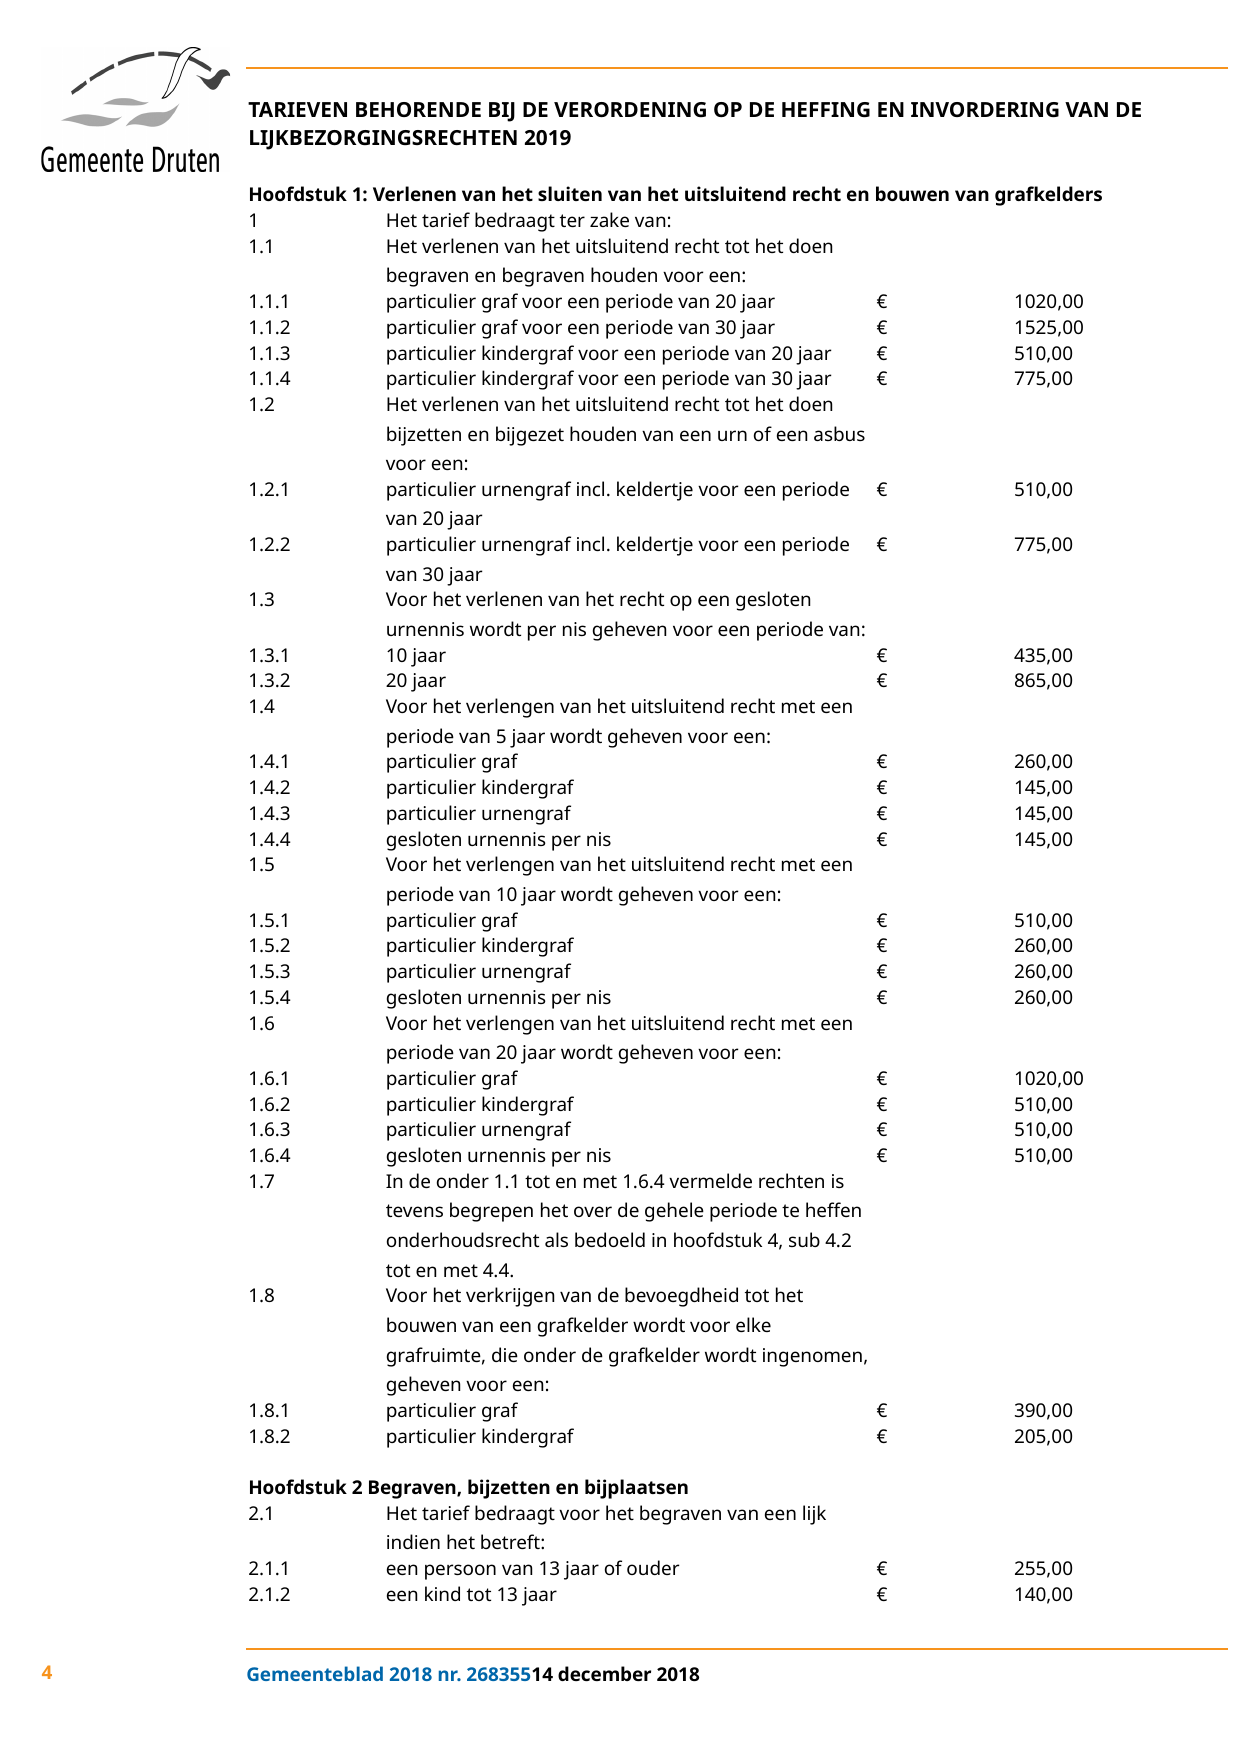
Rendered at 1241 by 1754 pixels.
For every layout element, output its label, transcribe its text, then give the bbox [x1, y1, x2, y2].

table_cell 1020,00 [1014, 288, 1152, 314]
table_cell € [876, 1581, 1014, 1607]
table_cell € [876, 668, 1014, 693]
table_cell [876, 852, 1014, 907]
table_cell € [876, 933, 1014, 958]
table_cell 775,00 [1014, 365, 1152, 391]
table_cell 260,00 [1014, 933, 1152, 958]
table_cell Voor het verkrijgen van de bevoegdheid tot het bouwen van een grafkelder wordt voor elke grafruimte, die onder de grafkelder wordt ingenomen, geheven voor een: [386, 1283, 876, 1397]
table_cell 865,00 [1014, 668, 1152, 693]
table_cell 1.6.2 [248, 1091, 386, 1117]
table_cell € [876, 642, 1014, 668]
table_cell € [876, 476, 1014, 531]
table_cell 140,00 [1014, 1581, 1152, 1607]
table_cell [876, 694, 1014, 749]
table_cell 510,00 [1014, 907, 1152, 933]
table_cell 2.1 [248, 1500, 386, 1555]
table_cell 1.5.3 [248, 959, 386, 984]
table_cell [1014, 1449, 1152, 1474]
table_cell Voor het verlengen van het uitsluitend recht met een periode van 20 jaar wordt geheven voor een: [386, 1010, 876, 1065]
table_cell particulier urnengraf incl. keldertje voor een periode van 20 jaar [386, 476, 876, 531]
table_cell [876, 391, 1014, 476]
table_cell € [876, 340, 1014, 365]
table_cell 1 [248, 207, 386, 233]
table_cell Het tarief bedraagt voor het begraven van een lijk indien het betreft: [386, 1500, 876, 1555]
table_cell Het verlenen van het uitsluitend recht tot het doen bijzetten en bijgezet houden van een urn of een asbus voor een: [386, 391, 876, 476]
table_cell 1.6.3 [248, 1117, 386, 1142]
table_cell [1014, 587, 1152, 642]
table_cell 1.4.3 [248, 800, 386, 826]
table_cell € [876, 531, 1014, 587]
table_cell 510,00 [1014, 476, 1152, 531]
table_cell € [876, 1143, 1014, 1168]
table_cell 1020,00 [1014, 1065, 1152, 1091]
table_cell 510,00 [1014, 1143, 1152, 1168]
table_cell [876, 207, 1014, 233]
table_cell gesloten urnennis per nis [386, 984, 876, 1010]
table_cell 510,00 [1014, 1117, 1152, 1142]
table_cell 2.1.1 [248, 1555, 386, 1581]
table_cell [1014, 1500, 1152, 1555]
table_cell particulier graf [386, 1065, 876, 1091]
table_cell 1.1.4 [248, 365, 386, 391]
table_cell 510,00 [1014, 340, 1152, 365]
table_cell een kind tot 13 jaar [386, 1581, 876, 1607]
table_cell € [876, 749, 1014, 774]
table_cell 775,00 [1014, 531, 1152, 587]
table_cell € [876, 288, 1014, 314]
table_cell gesloten urnennis per nis [386, 1143, 876, 1168]
table_cell [1014, 852, 1152, 907]
table_cell 145,00 [1014, 775, 1152, 800]
table_cell [1014, 694, 1152, 749]
table_cell [1014, 233, 1152, 288]
table_cell 2.1.2 [248, 1581, 386, 1607]
table_cell 1.4.2 [248, 775, 386, 800]
table_cell particulier graf voor een periode van 30 jaar [386, 314, 876, 340]
table_cell particulier kindergraf voor een periode van 20 jaar [386, 340, 876, 365]
table_cell particulier urnengraf [386, 959, 876, 984]
table_cell 1.3.1 [248, 642, 386, 668]
table_cell 1.5.2 [248, 933, 386, 958]
table_cell € [876, 1423, 1014, 1448]
table_cell 1.8.2 [248, 1423, 386, 1448]
table_cell [1014, 391, 1152, 476]
table_cell particulier urnengraf [386, 800, 876, 826]
table_cell 1.1.1 [248, 288, 386, 314]
table_cell 145,00 [1014, 826, 1152, 852]
table_cell 1.2 [248, 391, 386, 476]
table_cell [876, 233, 1014, 288]
table_cell 20 jaar [386, 668, 876, 693]
table_cell Voor het verlengen van het uitsluitend recht met een periode van 5 jaar wordt geheven voor een: [386, 694, 876, 749]
table_cell 1.1.3 [248, 340, 386, 365]
table_cell Het tarief bedraagt ter zake van: [386, 207, 876, 233]
table_cell € [876, 1555, 1014, 1581]
table_header Hoofdstuk 1: Verlenen van het sluiten van het uitsluitend recht en bouwen van grafkelders [248, 181, 1152, 207]
table_cell 1.8 [248, 1283, 386, 1397]
table_cell 145,00 [1014, 800, 1152, 826]
table_cell [248, 1449, 386, 1474]
table_cell particulier kindergraf [386, 775, 876, 800]
table_cell particulier kindergraf [386, 1091, 876, 1117]
table_cell 260,00 [1014, 959, 1152, 984]
table_cell 1.5.1 [248, 907, 386, 933]
table_cell € [876, 365, 1014, 391]
text TARIEVEN BEHORENDE BIJ DE VERORDENING OP DE HEFFING EN INVORDERING VAN DE LIJKBEZORGINGSRECHTEN 2019 [248, 95, 1152, 152]
table_cell 435,00 [1014, 642, 1152, 668]
table_cell € [876, 1397, 1014, 1423]
table_cell 1.8.1 [248, 1397, 386, 1423]
table_cell Hoofdstuk 2 Begraven, bijzetten en bijplaatsen [248, 1474, 1152, 1500]
table_cell 260,00 [1014, 984, 1152, 1010]
table_cell [876, 1283, 1014, 1397]
table_cell € [876, 1117, 1014, 1142]
table_cell particulier graf voor een periode van 20 jaar [386, 288, 876, 314]
table_cell 1.4 [248, 694, 386, 749]
table_cell € [876, 1065, 1014, 1091]
table_cell 1.5 [248, 852, 386, 907]
table_cell particulier urnengraf incl. keldertje voor een periode van 30 jaar [386, 531, 876, 587]
table_cell 1.1 [248, 233, 386, 288]
table_cell 1.2.2 [248, 531, 386, 587]
table_cell [876, 587, 1014, 642]
table_cell [1014, 1010, 1152, 1065]
table_cell [876, 1500, 1014, 1555]
table_cell 255,00 [1014, 1555, 1152, 1581]
table_cell € [876, 800, 1014, 826]
table_cell 1.2.1 [248, 476, 386, 531]
table_cell € [876, 984, 1014, 1010]
table_cell [1014, 1283, 1152, 1397]
table_cell 1.5.4 [248, 984, 386, 1010]
table_cell 1.6.1 [248, 1065, 386, 1091]
table_cell 1525,00 [1014, 314, 1152, 340]
table_cell 1.4.1 [248, 749, 386, 774]
table_cell [876, 1010, 1014, 1065]
table_cell 10 jaar [386, 642, 876, 668]
table_cell particulier graf [386, 907, 876, 933]
table_cell Het verlenen van het uitsluitend recht tot het doen begraven en begraven houden voor een: [386, 233, 876, 288]
table_cell 205,00 [1014, 1423, 1152, 1448]
table_cell 1.1.2 [248, 314, 386, 340]
picture [41, 47, 231, 172]
table_cell € [876, 959, 1014, 984]
table_cell 1.3.2 [248, 668, 386, 693]
table_cell 1.6.4 [248, 1143, 386, 1168]
table_cell [876, 1449, 1014, 1474]
table_cell 1.7 [248, 1168, 386, 1283]
table_cell 390,00 [1014, 1397, 1152, 1423]
table_cell particulier graf [386, 749, 876, 774]
table_cell In de onder 1.1 tot en met 1.6.4 vermelde rechten is tevens begrepen het over de gehele periode te heffen onderhoudsrecht als bedoeld in hoofdstuk 4, sub 4.2 tot en met 4.4. [386, 1168, 876, 1283]
table_cell Voor het verlenen van het recht op een gesloten urnennis wordt per nis geheven voor een periode van: [386, 587, 876, 642]
table_cell particulier kindergraf voor een periode van 30 jaar [386, 365, 876, 391]
table_cell 1.6 [248, 1010, 386, 1065]
table_cell € [876, 314, 1014, 340]
table_cell 260,00 [1014, 749, 1152, 774]
table_cell particulier kindergraf [386, 1423, 876, 1448]
table_cell € [876, 1091, 1014, 1117]
table_cell 1.4.4 [248, 826, 386, 852]
table_cell een persoon van 13 jaar of ouder [386, 1555, 876, 1581]
table_cell € [876, 907, 1014, 933]
table_cell 1.3 [248, 587, 386, 642]
table_cell gesloten urnennis per nis [386, 826, 876, 852]
table_cell € [876, 826, 1014, 852]
table_cell [876, 1168, 1014, 1283]
table_cell particulier urnengraf [386, 1117, 876, 1142]
table_cell [386, 1449, 876, 1474]
table_cell [1014, 207, 1152, 233]
table_cell particulier graf [386, 1397, 876, 1423]
table_cell € [876, 775, 1014, 800]
table_cell particulier kindergraf [386, 933, 876, 958]
table_cell 510,00 [1014, 1091, 1152, 1117]
table_cell [1014, 1168, 1152, 1283]
table_cell Voor het verlengen van het uitsluitend recht met een periode van 10 jaar wordt geheven voor een: [386, 852, 876, 907]
